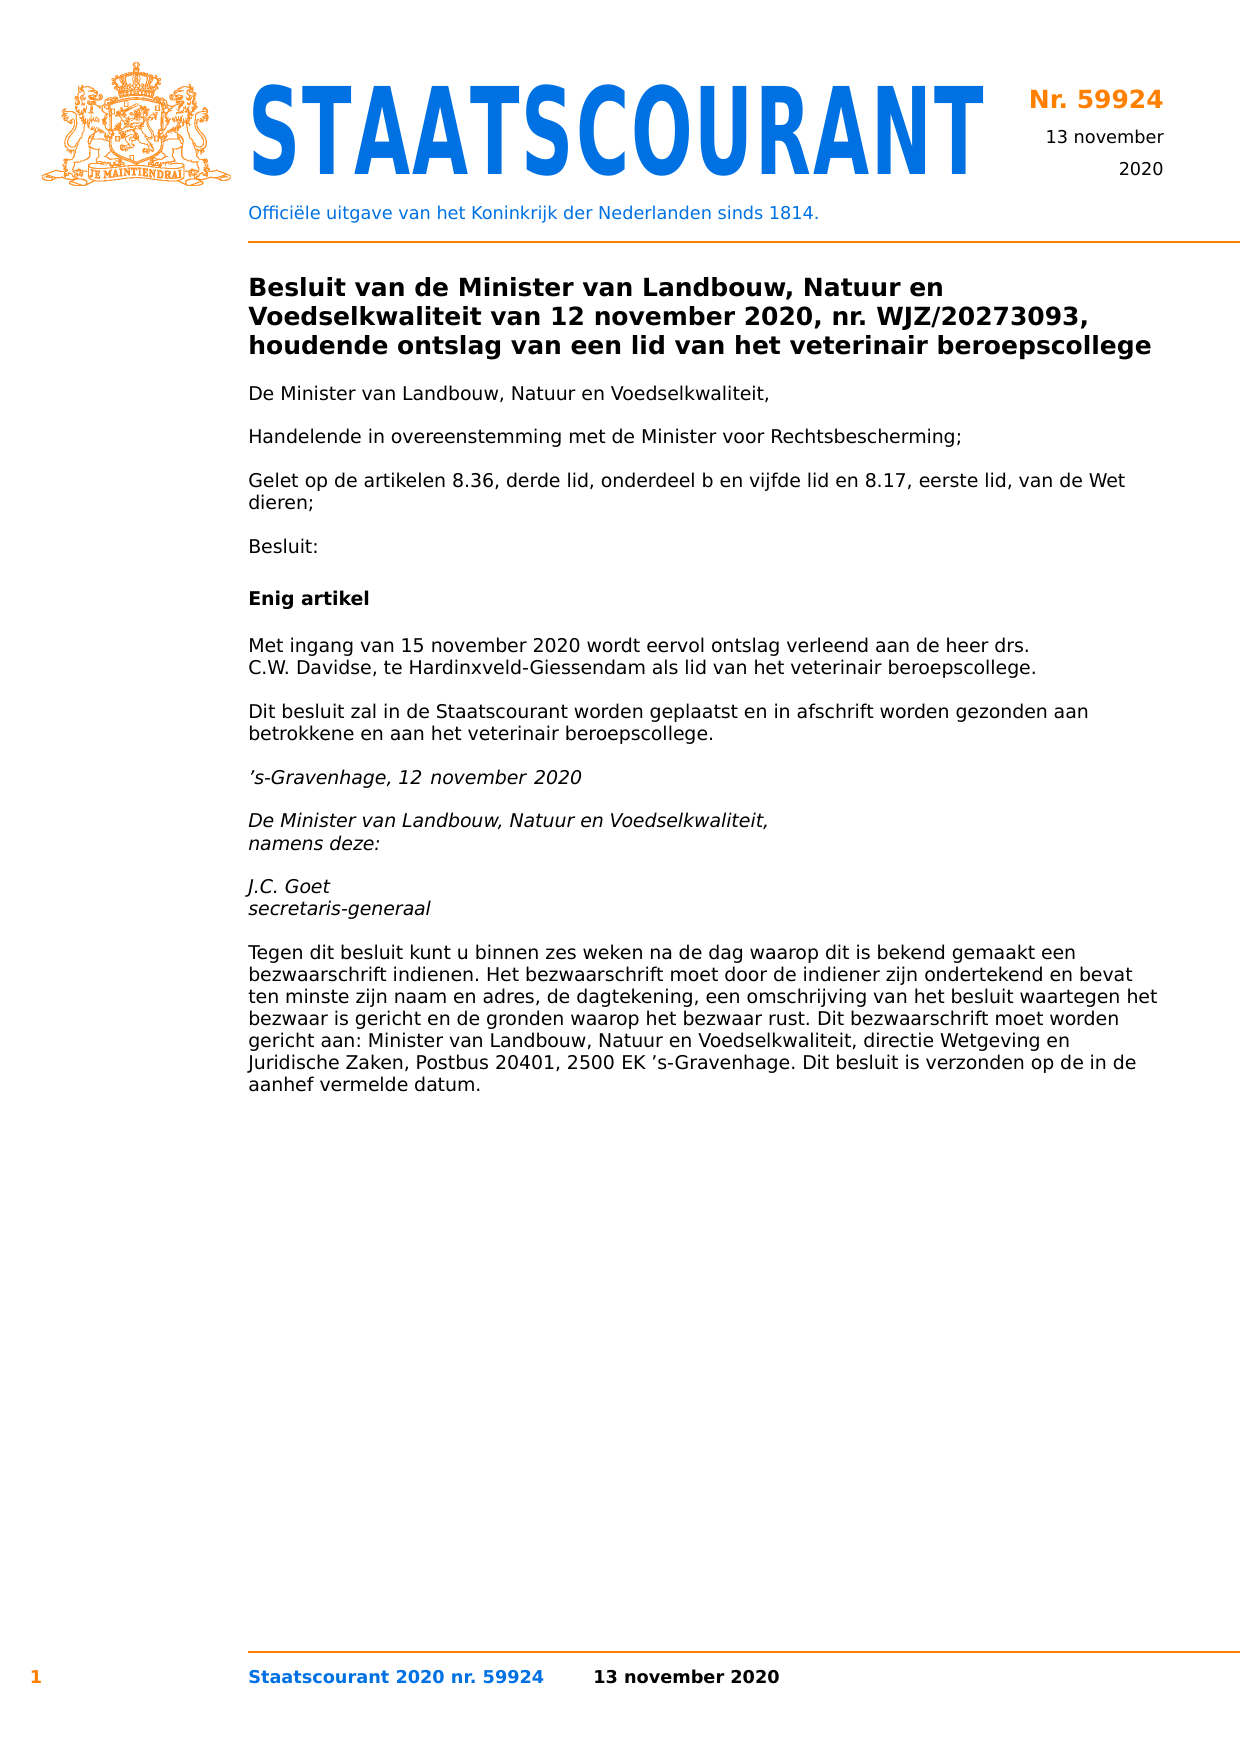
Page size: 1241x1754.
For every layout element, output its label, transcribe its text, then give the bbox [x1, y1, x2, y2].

text De Minister van Landbouw, Natuur en Voedselkwaliteit, [248, 382, 1163, 404]
table_header [25, 62, 248, 241]
text Handelende in overeenstemming met de Minister voor Rechtsbescherming; [248, 426, 1163, 448]
table_cell 13 november [998, 121, 1240, 153]
table_cell 2020 [998, 153, 1240, 203]
text Dit besluit zal in de Staatscourant worden geplaatst en in afschrift worden gezonden aan betrokkene en aan het veterinair beroepscollege. [248, 701, 1163, 745]
text Tegen dit besluit kunt u binnen zes weken na de dag waarop dit is bekend gemaakt een bezwaarschrift indienen. Het bezwaarschrift moet door de indiener zijn ondertekend en bevat ten minste zijn naam en adres, de dagtekening, een omschrijving van het besluit waartegen het bezwaar is gericht en de gronden waarop het bezwaar rust. Dit bezwaarschrift moet worden gericht aan: Minister van Landbouw, Natuur en Voedselkwaliteit, directie Wetgeving en Juridische Zaken, Postbus 20401, 2500 EK ’s-Gravenhage. Dit besluit is verzonden op de in de aanhef vermelde datum. [248, 942, 1163, 1096]
text Besluit: [248, 536, 1163, 558]
table_cell Officiële uitgave van het Koninkrijk der Nederlanden sinds 1814. [248, 203, 1240, 241]
table_header STAATSCOURANT [248, 62, 998, 203]
table_header Nr. 59924 [998, 62, 1240, 121]
text Gelet op de artikelen 8.36, derde lid, onderdeel b en vijfde lid en 8.17, eerste lid, van de Wet dieren; [248, 470, 1163, 514]
text ’s-Gravenhage, 12 november 2020 [248, 767, 1163, 788]
text De Minister van Landbouw, Natuur en Voedselkwaliteit, namens deze: J.C. Goet secretaris-generaal [248, 810, 1163, 920]
subtitle Besluit van de Minister van Landbouw, Natuur en Voedselkwaliteit van 12 november 2020, nr. WJZ/20273093, houdende ontslag van een lid van het veterinair beroepscollege [248, 273, 1163, 361]
text Met ingang van 15 november 2020 wordt eervol ontslag verleend aan de heer drs. C.W. Davidse, te Hardinxveld-Giessendam als lid van het veterinair beroepscollege. [248, 635, 1163, 679]
picture [41, 62, 231, 186]
subtitle Enig artikel [248, 588, 1163, 610]
